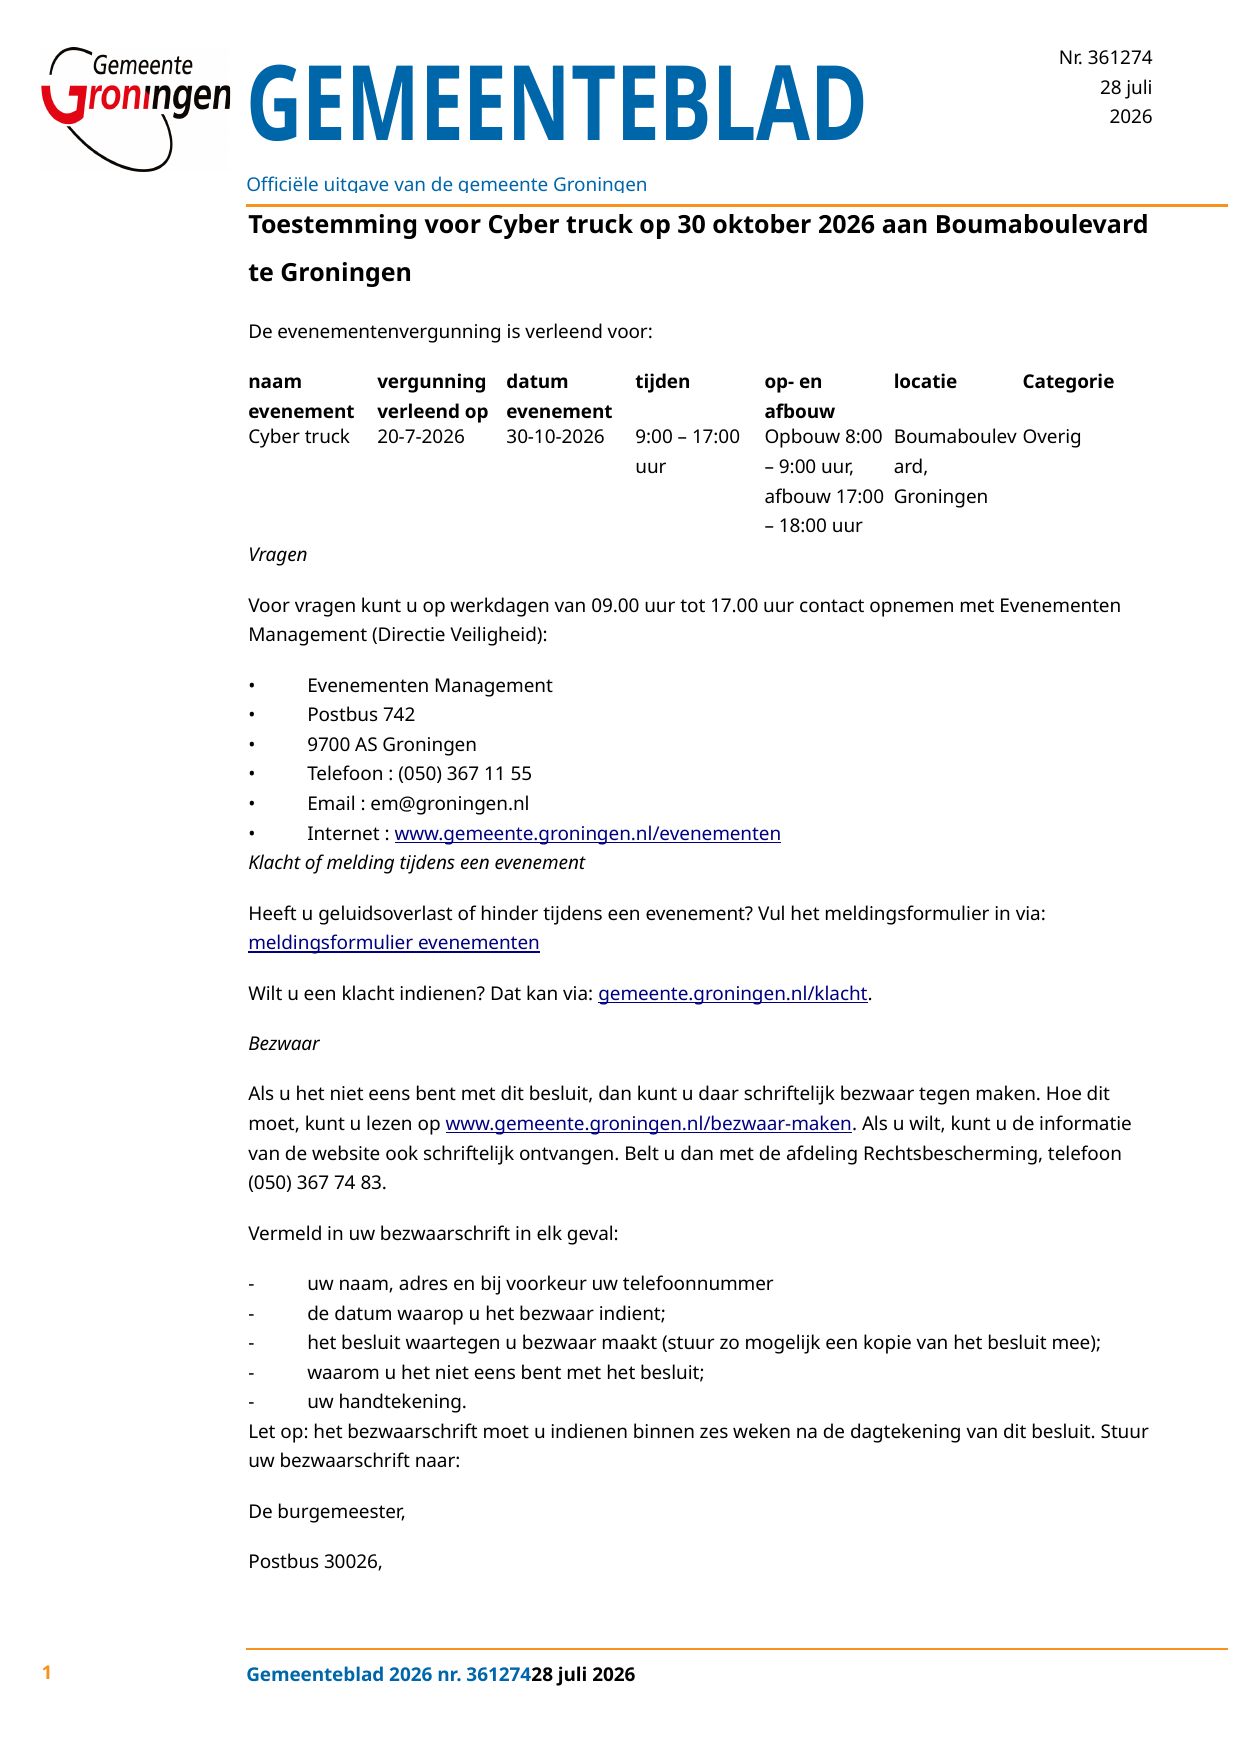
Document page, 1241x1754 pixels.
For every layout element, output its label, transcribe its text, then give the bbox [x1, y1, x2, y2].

table_cell 20-7-2026 [377, 424, 506, 538]
list waarom u het niet eens bent met het besluit; [248, 1359, 1152, 1385]
text Als u het niet eens bent met dit besluit, dan kunt u daar schriftelijk bezwaar tegen maken. Hoe dit moet, kunt u lezen op www.gemeente.groningen.nl/bezwaar-maken. Als u wilt, kunt u de informatie van de website ook schriftelijk ontvangen. Belt u dan met de afdeling Rechtsbescherming, telefoon (050) 367 74 83. [248, 1081, 1152, 1195]
table_cell Cyber truck [248, 424, 377, 538]
list Postbus 742 [248, 701, 1152, 727]
list uw naam, adres en bij voorkeur uw telefoonnummer [248, 1270, 1152, 1296]
list de datum waarop u het bezwaar indient; [248, 1300, 1152, 1326]
list 9700 AS Groningen [248, 731, 1152, 757]
list uw handtekening. [248, 1388, 1152, 1414]
table_header naam evenement [248, 369, 377, 424]
list het besluit waartegen u bezwaar maakt (stuur zo mogelijk een kopie van het besluit mee); [248, 1329, 1152, 1355]
table_cell 30-10-2026 [506, 424, 635, 538]
table_header vergunning verleend op [377, 369, 506, 424]
table_header Categorie [1023, 369, 1152, 424]
table_cell 9:00 – 17:00 uur [635, 424, 764, 538]
table_header datum evenement [506, 369, 635, 424]
text De evenementenvergunning is verleend voor: [248, 318, 1152, 344]
table_header locatie [894, 369, 1022, 424]
table_cell Boumaboulevard, Groningen [894, 424, 1022, 538]
text Heeft u geluidsoverlast of hinder tijdens een evenement? Vul het meldingsformulier in via: meldingsformulier evenementen [248, 900, 1152, 955]
text Toestemming voor Cyber truck op 30 oktober 2026 aan Boumaboulevard te Groningen [248, 207, 1152, 288]
list Telefoon : (050) 367 11 55 [248, 761, 1152, 786]
text Klacht of melding tijdens een evenement [248, 849, 1152, 875]
list Email : em@groningen.nl [248, 790, 1152, 816]
text De burgemeester, [248, 1498, 1152, 1524]
text Vragen [248, 541, 1152, 567]
list Internet : www.gemeente.groningen.nl/evenementen [248, 820, 1152, 846]
table_header op- en afbouw [764, 369, 893, 424]
list Evenementen Management [248, 672, 1152, 698]
text Wilt u een klacht indienen? Dat kan via: gemeente.groningen.nl/klacht. [248, 980, 1152, 1006]
text Voor vragen kunt u op werkdagen van 09.00 uur tot 17.00 uur contact opnemen met Evenementen Management (Directie Veiligheid): [248, 592, 1152, 647]
table_cell Overig [1023, 424, 1152, 538]
text Vermeld in uw bezwaarschrift in elk geval: [248, 1220, 1152, 1246]
text Bezwaar [248, 1030, 1152, 1056]
text Postbus 30026, [248, 1548, 1152, 1574]
table_header tijden [635, 369, 764, 424]
table_cell Opbouw 8:00 – 9:00 uur, afbouw 17:00 – 18:00 uur [764, 424, 893, 538]
picture [41, 47, 231, 172]
text Let op: het bezwaarschrift moet u indienen binnen zes weken na de dagtekening van dit besluit. Stuur uw bezwaarschrift naar: [248, 1418, 1152, 1473]
